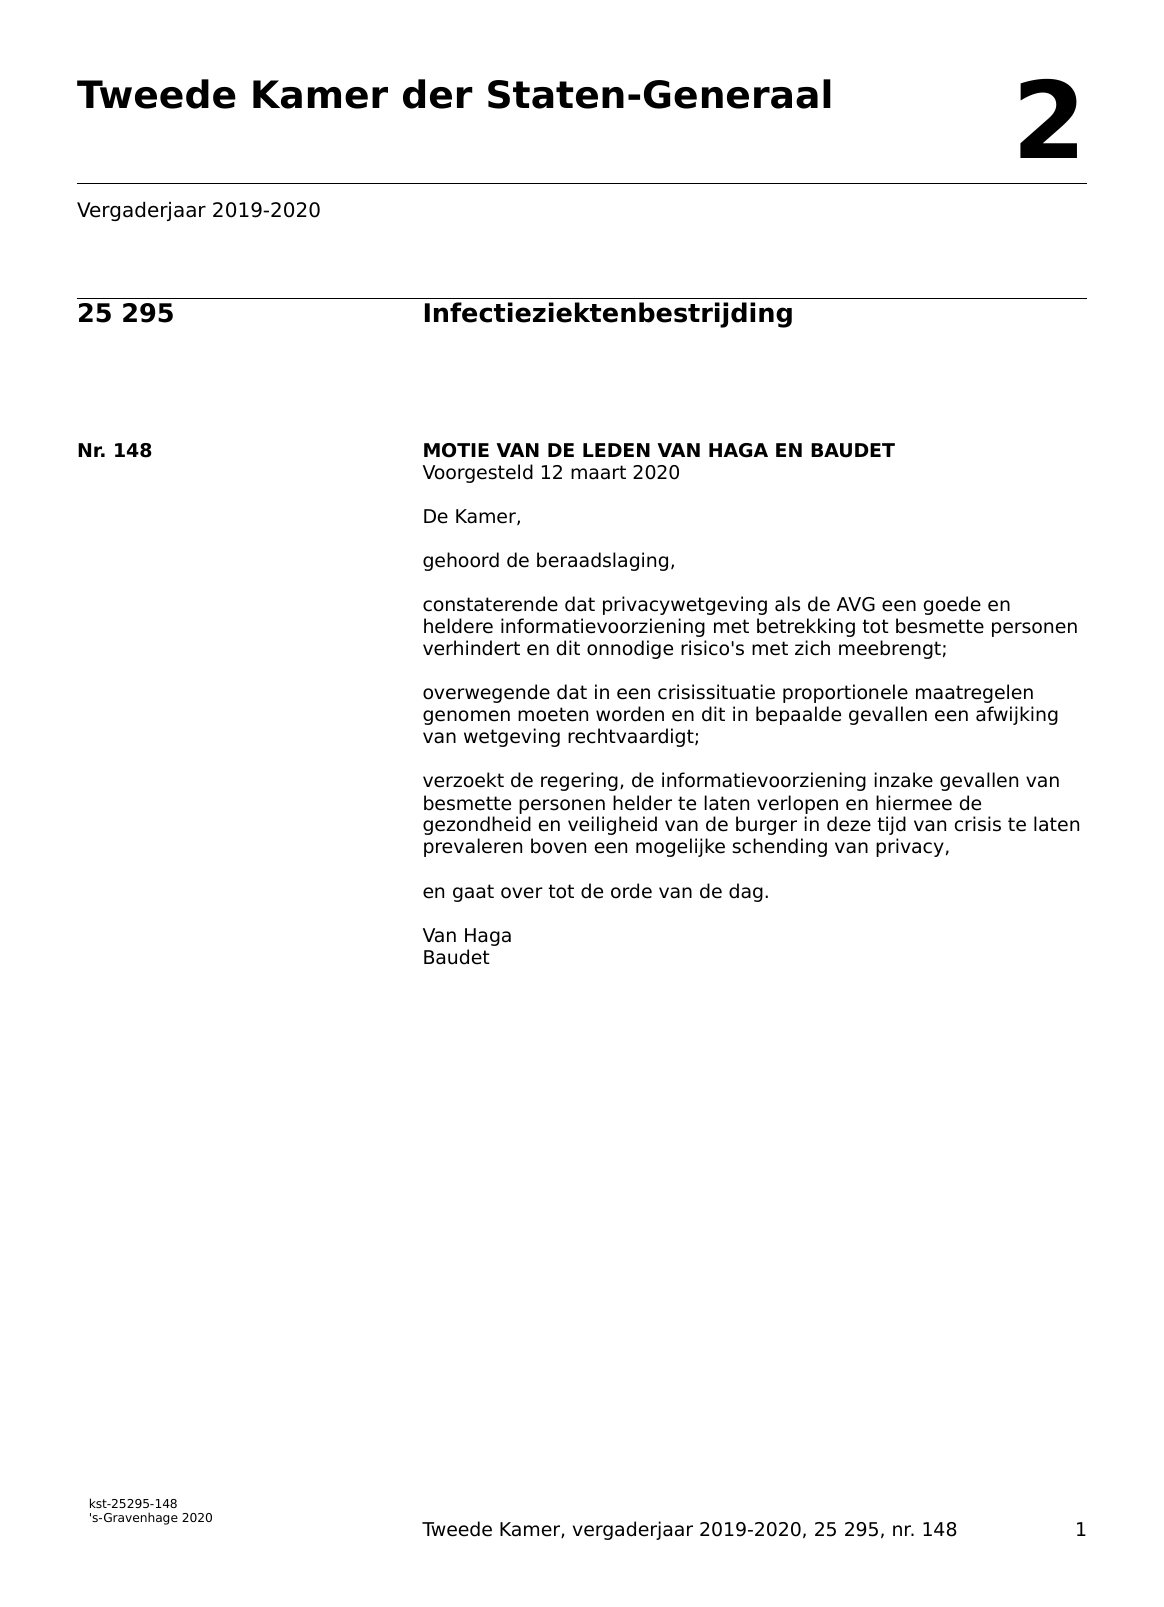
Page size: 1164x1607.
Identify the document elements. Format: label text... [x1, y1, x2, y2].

text Voorgesteld 12 maart 2020 [422, 462, 1087, 484]
text 's-Gravenhage 2020 [88, 1511, 323, 1525]
subtitle Nr. 148 MOTIE VAN DE LEDEN VAN HAGA EN BAUDET [77, 440, 1087, 462]
text constaterende dat privacywetgeving als de AVG een goede en heldere informatievoorziening met betrekking tot besmette personen verhindert en dit onnodige risico's met zich meebrengt; [422, 594, 1087, 660]
text De Kamer, [422, 506, 1087, 528]
table_cell Vergaderjaar 2019-2020 [77, 184, 1087, 298]
table_header Tweede Kamer der Staten-Generaal [77, 59, 886, 183]
text Van Haga [422, 925, 1087, 947]
text kst-25295-148 [88, 1497, 323, 1511]
subtitle 25 295 Infectieziektenbestrijding [77, 299, 1087, 329]
text overwegende dat in een crisissituatie proportionele maatregelen genomen moeten worden en dit in bepaalde gevallen een afwijking van wetgeving rechtvaardigt; [422, 682, 1087, 748]
text Baudet [422, 947, 1087, 969]
table_header 2 [886, 59, 1087, 183]
text gehoord de beraadslaging, [422, 550, 1087, 572]
text verzoekt de regering, de informatievoorziening inzake gevallen van besmette personen helder te laten verlopen en hiermee de gezondheid en veiligheid van de burger in deze tijd van crisis te laten prevaleren boven een mogelijke schending van privacy, [422, 770, 1087, 858]
text en gaat over tot de orde van de dag. [422, 881, 1087, 902]
